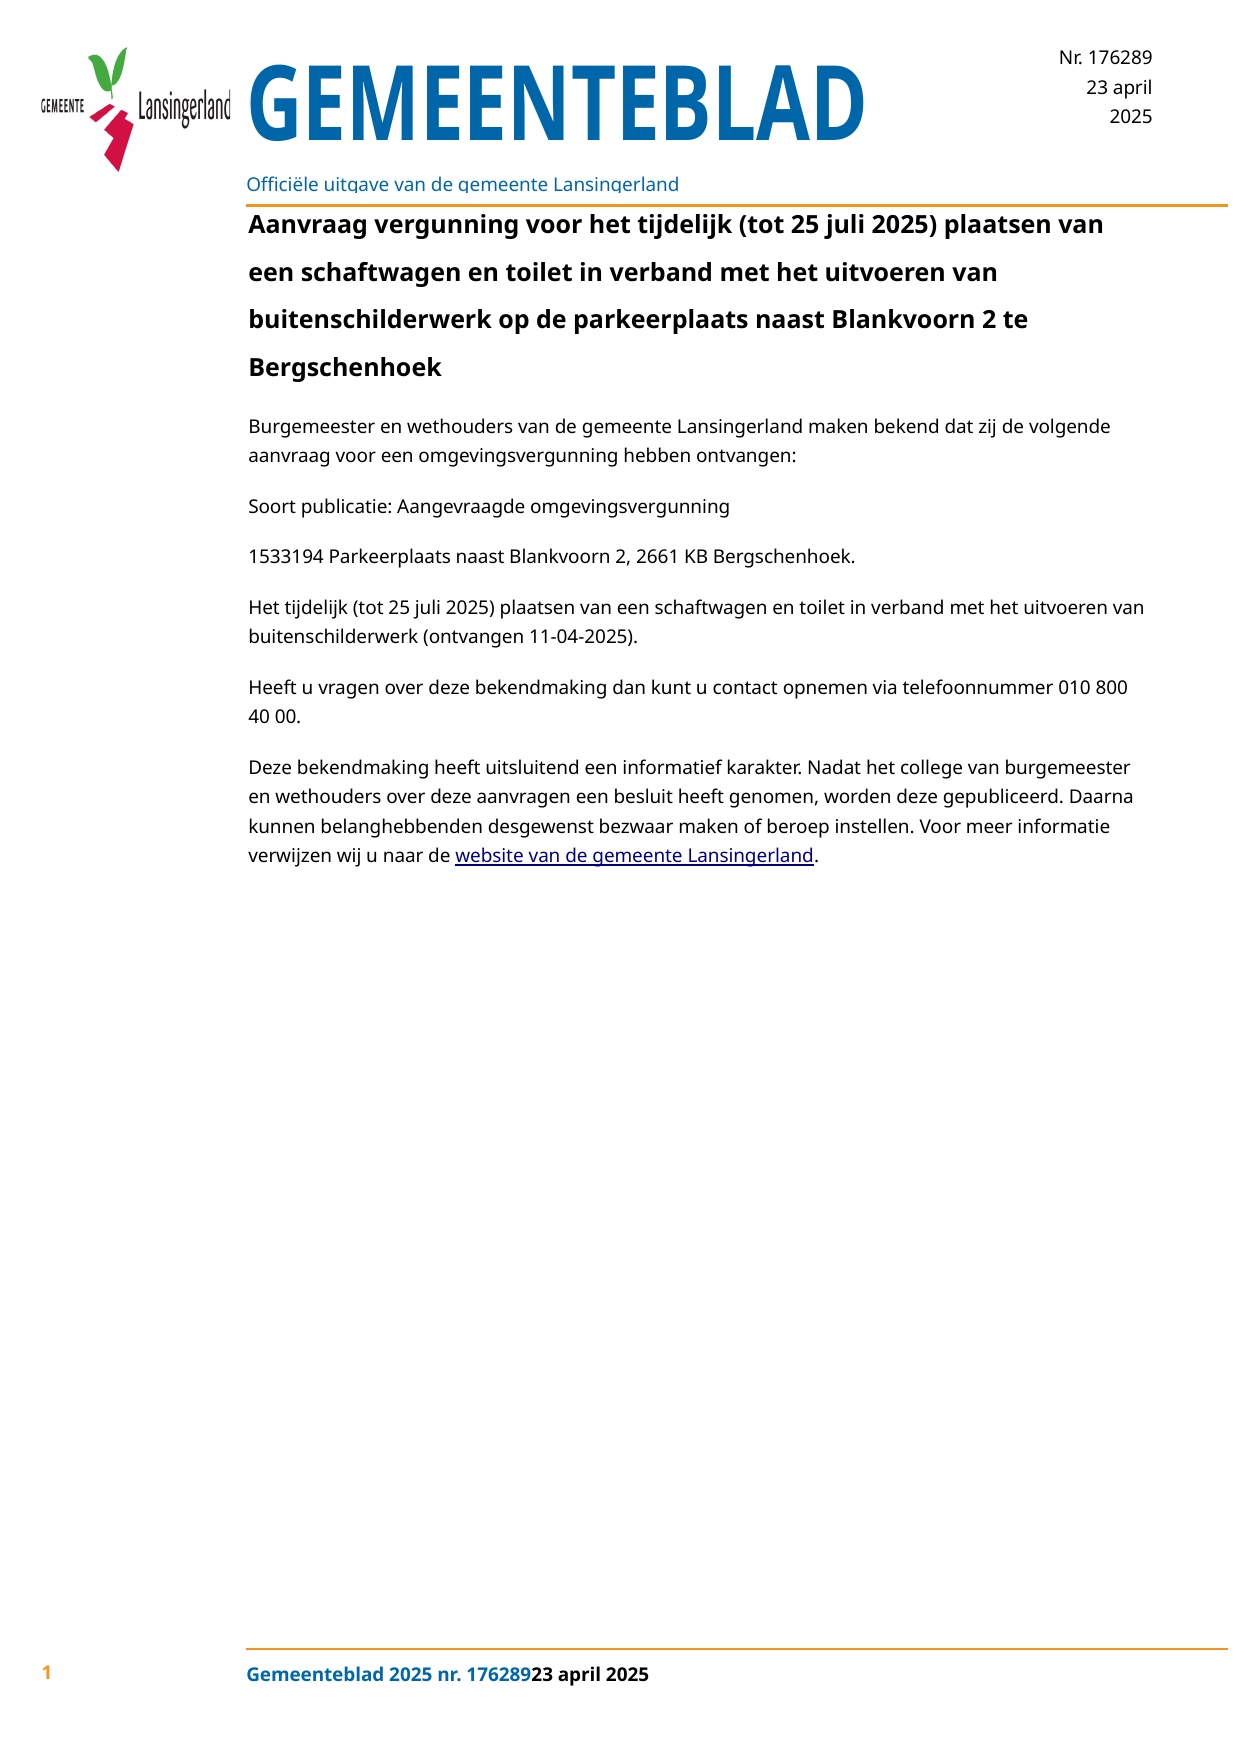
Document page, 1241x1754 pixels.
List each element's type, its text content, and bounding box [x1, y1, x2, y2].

text Deze bekendmaking heeft uitsluitend een informatief karakter. Nadat het college van burgemeester en wethouders over deze aanvragen een besluit heeft genomen, worden deze gepubliceerd. Daarna kunnen belanghebbenden desgewenst bezwaar maken of beroep instellen. Voor meer informatie verwijzen wij u naar de website van de gemeente Lansingerland. [248, 754, 1152, 868]
text Aanvraag vergunning voor het tijdelijk (tot 25 juli 2025) plaatsen van een schaftwagen en toilet in verband met het uitvoeren van buitenschilderwerk op de parkeerplaats naast Blankvoorn 2 te Bergschenhoek [248, 207, 1152, 384]
text Heeft u vragen over deze bekendmaking dan kunt u contact opnemen via telefoonnummer 010 800 40 00. [248, 674, 1152, 729]
text Soort publicatie: Aangevraagde omgevingsvergunning [248, 493, 1152, 519]
text 1533194 Parkeerplaats naast Blankvoorn 2, 2661 KB Bergschenhoek. [248, 543, 1152, 569]
picture [41, 47, 231, 172]
text Burgemeester en wethouders van de gemeente Lansingerland maken bekend dat zij de volgende aanvraag voor een omgevingsvergunning hebben ontvangen: [248, 413, 1152, 468]
text Het tijdelijk (tot 25 juli 2025) plaatsen van een schaftwagen en toilet in verband met het uitvoeren van buitenschilderwerk (ontvangen 11-04-2025). [248, 594, 1152, 649]
